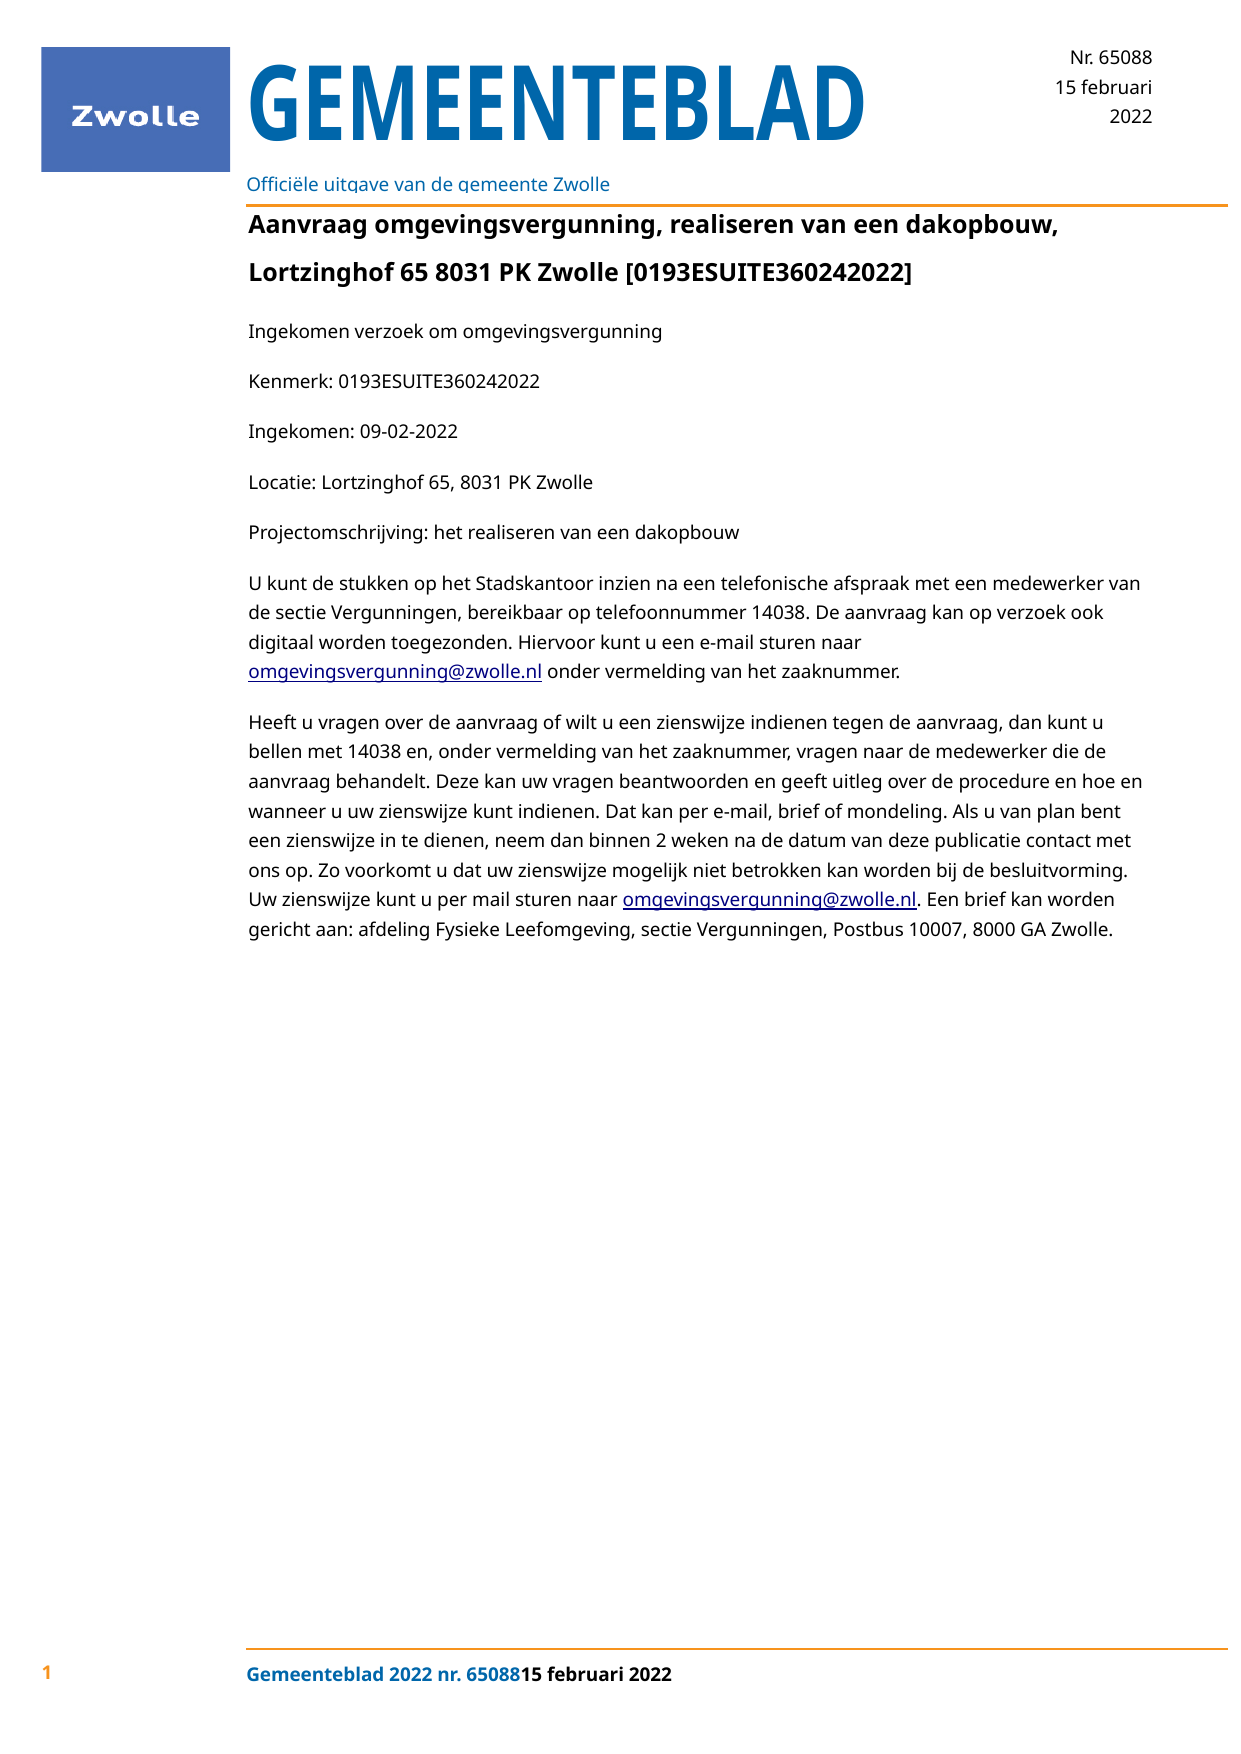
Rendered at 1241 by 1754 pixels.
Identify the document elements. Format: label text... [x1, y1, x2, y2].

text U kunt de stukken op het Stadskantoor inzien na een telefonische afspraak met een medewerker van de sectie Vergunningen, bereikbaar op telefoonnummer 14038. De aanvraag kan op verzoek ook digitaal worden toegezonden. Hiervoor kunt u een e-mail sturen naar omgevingsvergunning@zwolle.nl onder vermelding van het zaaknummer. [248, 570, 1152, 684]
text Heeft u vragen over de aanvraag of wilt u een zienswijze indienen tegen de aanvraag, dan kunt u bellen met 14038 en, onder vermelding van het zaaknummer, vragen naar de medewerker die de aanvraag behandelt. Deze kan uw vragen beantwoorden en geeft uitleg over de procedure en hoe en wanneer u uw zienswijze kunt indienen. Dat kan per e-mail, brief of mondeling. Als u van plan bent een zienswijze in te dienen, neem dan binnen 2 weken na de datum van deze publicatie contact met ons op. Zo voorkomt u dat uw zienswijze mogelijk niet betrokken kan worden bij de besluitvorming. Uw zienswijze kunt u per mail sturen naar omgevingsvergunning@zwolle.nl. Een brief kan worden gericht aan: afdeling Fysieke Leefomgeving, sectie Vergunningen, Postbus 10007, 8000 GA Zwolle. [248, 709, 1152, 942]
text Projectomschrijving: het realiseren van een dakopbouw [248, 519, 1152, 545]
text Kenmerk: 0193ESUITE360242022 [248, 368, 1152, 394]
picture [41, 47, 231, 172]
text Ingekomen verzoek om omgevingsvergunning [248, 318, 1152, 344]
text Aanvraag omgevingsvergunning, realiseren van een dakopbouw, Lortzinghof 65 8031 PK Zwolle [0193ESUITE360242022] [248, 207, 1152, 288]
text Ingekomen: 09-02-2022 [248, 419, 1152, 444]
text Locatie: Lortzinghof 65, 8031 PK Zwolle [248, 469, 1152, 495]
